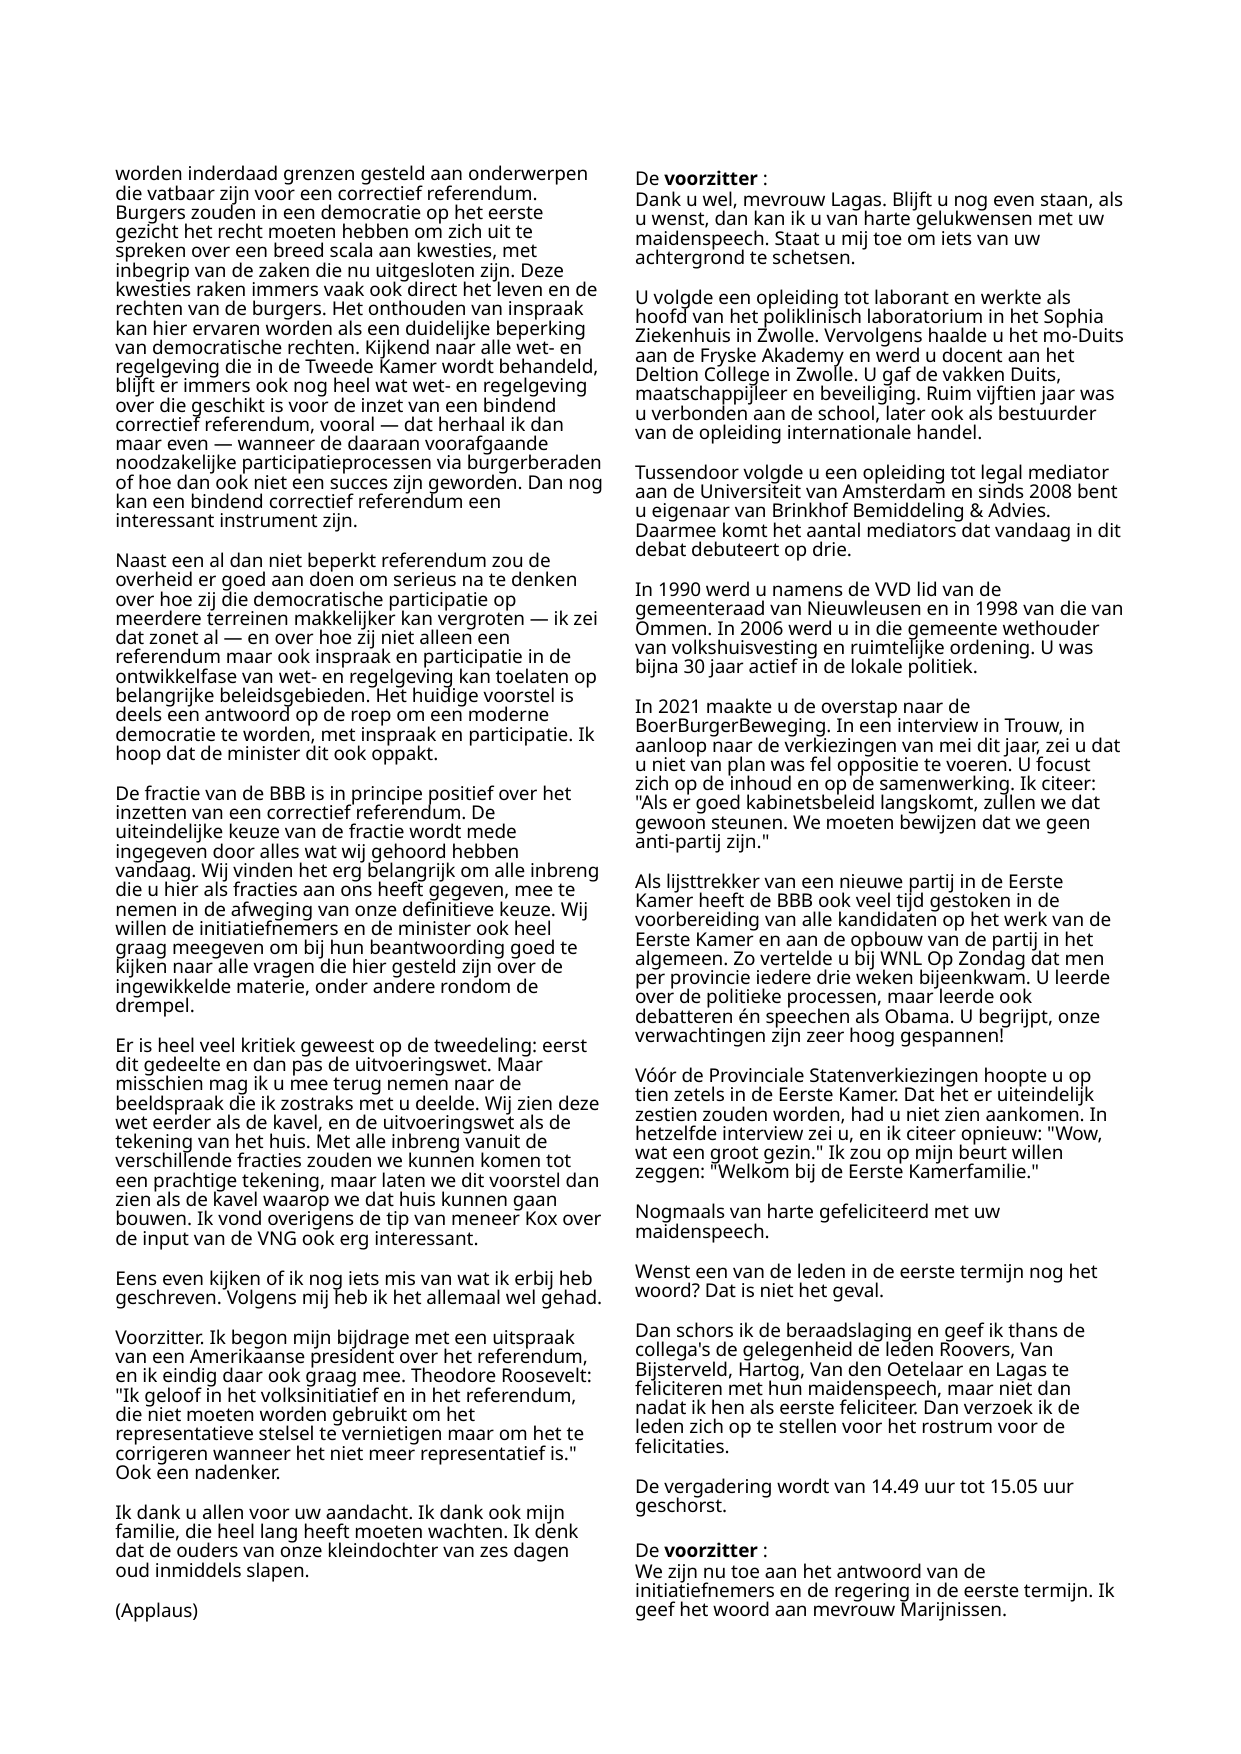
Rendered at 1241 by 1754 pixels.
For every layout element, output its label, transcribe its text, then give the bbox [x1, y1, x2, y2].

text Naast een al dan niet beperkt referendum zou de overheid er goed aan doen om serieus na te denken over hoe zij die democratische participatie op meerdere terreinen makkelijker kan vergroten — ik zei dat zonet al — en over hoe zij niet alleen een referendum maar ook inspraak en participatie in de ontwikkelfase van wet- en regelgeving kan toelaten op belangrijke beleidsgebieden. Het huidige voorstel is deels een antwoord op de roep om een moderne democratie te worden, met inspraak en participatie. Ik hoop dat de minister dit ook oppakt. [115, 552, 605, 764]
text Ik dank u allen voor uw aandacht. Ik dank ook mijn familie, die heel lang heeft moeten wachten. Ik denk dat de ouders van onze kleindochter van zes dagen oud inmiddels slapen. [115, 1504, 605, 1581]
text Vóór de Provinciale Statenverkiezingen hoopte u op tien zetels in de Eerste Kamer. Dat het er uiteindelijk zestien zouden worden, had u niet zien aankomen. In hetzelfde interview zei u, en ik citeer opnieuw: "Wow, wat een groot gezin." Ik zou op mijn beurt willen zeggen: "Welkom bij de Eerste Kamerfamilie." [635, 1067, 1125, 1183]
text Er is heel veel kritiek geweest op de tweedeling: eerst dit gedeelte en dan pas de uitvoeringswet. Maar misschien mag ik u mee terug nemen naar de beeldspraak die ik zostraks met u deelde. Wij zien deze wet eerder als de kavel, en de uitvoeringswet als de tekening van het huis. Met alle inbreng vanuit de verschillende fracties zouden we kunnen komen tot een prachtige tekening, maar laten we dit voorstel dan zien als de kavel waarop we dat huis kunnen gaan bouwen. Ik vond overigens de tip van meneer Kox over de input van de VNG ook erg interessant. [115, 1037, 605, 1249]
text De voorzitter : [635, 1537, 1125, 1563]
text Tussendoor volgde u een opleiding tot legal mediator aan de Universiteit van Amsterdam en sinds 2008 bent u eigenaar van Brinkhof Bemiddeling & Advies. Daarmee komt het aantal mediators dat vandaag in dit debat debuteert op drie. [635, 464, 1125, 560]
text Voorzitter. Ik begon mijn bijdrage met een uitspraak van een Amerikaanse president over het referendum, en ik eindig daar ook graag mee. Theodore Roosevelt: "Ik geloof in het volksinitiatief en in het referendum, die niet moeten worden gebruikt om het representatieve stelsel te vernietigen maar om het te corrigeren wanneer het niet meer representatief is." Ook een nadenker. [115, 1329, 605, 1483]
text Eens even kijken of ik nog iets mis van wat ik erbij heb geschreven. Volgens mij heb ik het allemaal wel gehad. [115, 1269, 605, 1308]
text In 2021 maakte u de overstap naar de BoerBurgerBeweging. In een interview in Trouw, in aanloop naar de verkiezingen van mei dit jaar, zei u dat u niet van plan was fel oppositie te voeren. U focust zich op de inhoud en op de samenwerking. Ik citeer: "Als er goed kabinetsbeleid langskomt, zullen we dat gewoon steunen. We moeten bewijzen dat we geen anti-partij zijn." [635, 698, 1125, 852]
text De fractie van de BBB is in principe positief over het inzetten van een correctief referendum. De uiteindelijke keuze van de fractie wordt mede ingegeven door alles wat wij gehoord hebben vandaag. Wij vinden het erg belangrijk om alle inbreng die u hier als fracties aan ons heeft gegeven, mee te nemen in de afweging van onze definitieve keuze. Wij willen de initiatiefnemers en de minister ook heel graag meegeven om bij hun beantwoording goed te kijken naar alle vragen die hier gesteld zijn over de ingewikkelde materie, onder andere rondom de drempel. [115, 785, 605, 1016]
text We zijn nu toe aan het antwoord van de initiatiefnemers en de regering in de eerste termijn. Ik geef het woord aan mevrouw Marijnissen. [635, 1563, 1125, 1621]
text Nogmaals van harte gefeliciteerd met uw maidenspeech. [635, 1203, 1125, 1242]
text Als lijsttrekker van een nieuwe partij in de Eerste Kamer heeft de BBB ook veel tijd gestoken in de voorbereiding van alle kandidaten op het werk van de Eerste Kamer en aan de opbouw van de partij in het algemeen. Zo vertelde u bij WNL Op Zondag dat men per provincie iedere drie weken bijeenkwam. U leerde over de politieke processen, maar leerde ook debatteren én speechen als Obama. U begrijpt, onze verwachtingen zijn zeer hoog gespannen! [635, 873, 1125, 1046]
text (Applaus) [115, 1602, 605, 1621]
text worden inderdaad grenzen gesteld aan onderwerpen die vatbaar zijn voor een correctief referendum. Burgers zouden in een democratie op het eerste gezicht het recht moeten hebben om zich uit te spreken over een breed scala aan kwesties, met inbegrip van de zaken die nu uitgesloten zijn. Deze kwesties raken immers vaak ook direct het leven en de rechten van de burgers. Het onthouden van inspraak kan hier ervaren worden als een duidelijke beperking van democratische rechten. Kijkend naar alle wet- en regelgeving die in de Tweede Kamer wordt behandeld, blijft er immers ook nog heel wat wet- en regelgeving over die geschikt is voor de inzet van een bindend correctief referendum, vooral — dat herhaal ik dan maar even — wanneer de daaraan voorafgaande noodzakelijke participatieprocessen via burgerberaden of hoe dan ook niet een succes zijn geworden. Dan nog kan een bindend correctief referendum een interessant instrument zijn. [115, 165, 605, 531]
text De vergadering wordt van 14.49 uur tot 15.05 uur geschorst. [635, 1478, 1125, 1516]
text U volgde een opleiding tot laborant en werkte als hoofd van het poliklinisch laboratorium in het Sophia Ziekenhuis in Zwolle. Vervolgens haalde u het mo-Duits aan de Fryske Akademy en werd u docent aan het Deltion College in Zwolle. U gaf de vakken Duits, maatschappijleer en beveiliging. Ruim vijftien jaar was u verbonden aan de school, later ook als bestuurder van de opleiding internationale handel. [635, 289, 1125, 443]
text Dank u wel, mevrouw Lagas. Blijft u nog even staan, als u wenst, dan kan ik u van harte gelukwensen met uw maidenspeech. Staat u mij toe om iets van uw achtergrond te schetsen. [635, 191, 1125, 268]
text In 1990 werd u namens de VVD lid van de gemeenteraad van Nieuwleusen en in 1998 van die van Ommen. In 2006 werd u in die gemeente wethouder van volkshuisvesting en ruimtelijke ordening. U was bijna 30 jaar actief in de lokale politiek. [635, 581, 1125, 677]
text Wenst een van de leden in de eerste termijn nog het woord? Dat is niet het geval. [635, 1263, 1125, 1301]
text Dan schors ik de beraadslaging en geef ik thans de collega's de gelegenheid de leden Roovers, Van Bijsterveld, Hartog, Van den Oetelaar en Lagas te feliciteren met hun maidenspeech, maar niet dan nadat ik hen als eerste feliciteer. Dan verzoek ik de leden zich op te stellen voor het rostrum voor de felicitaties. [635, 1322, 1125, 1457]
text De voorzitter : [635, 165, 1125, 191]
